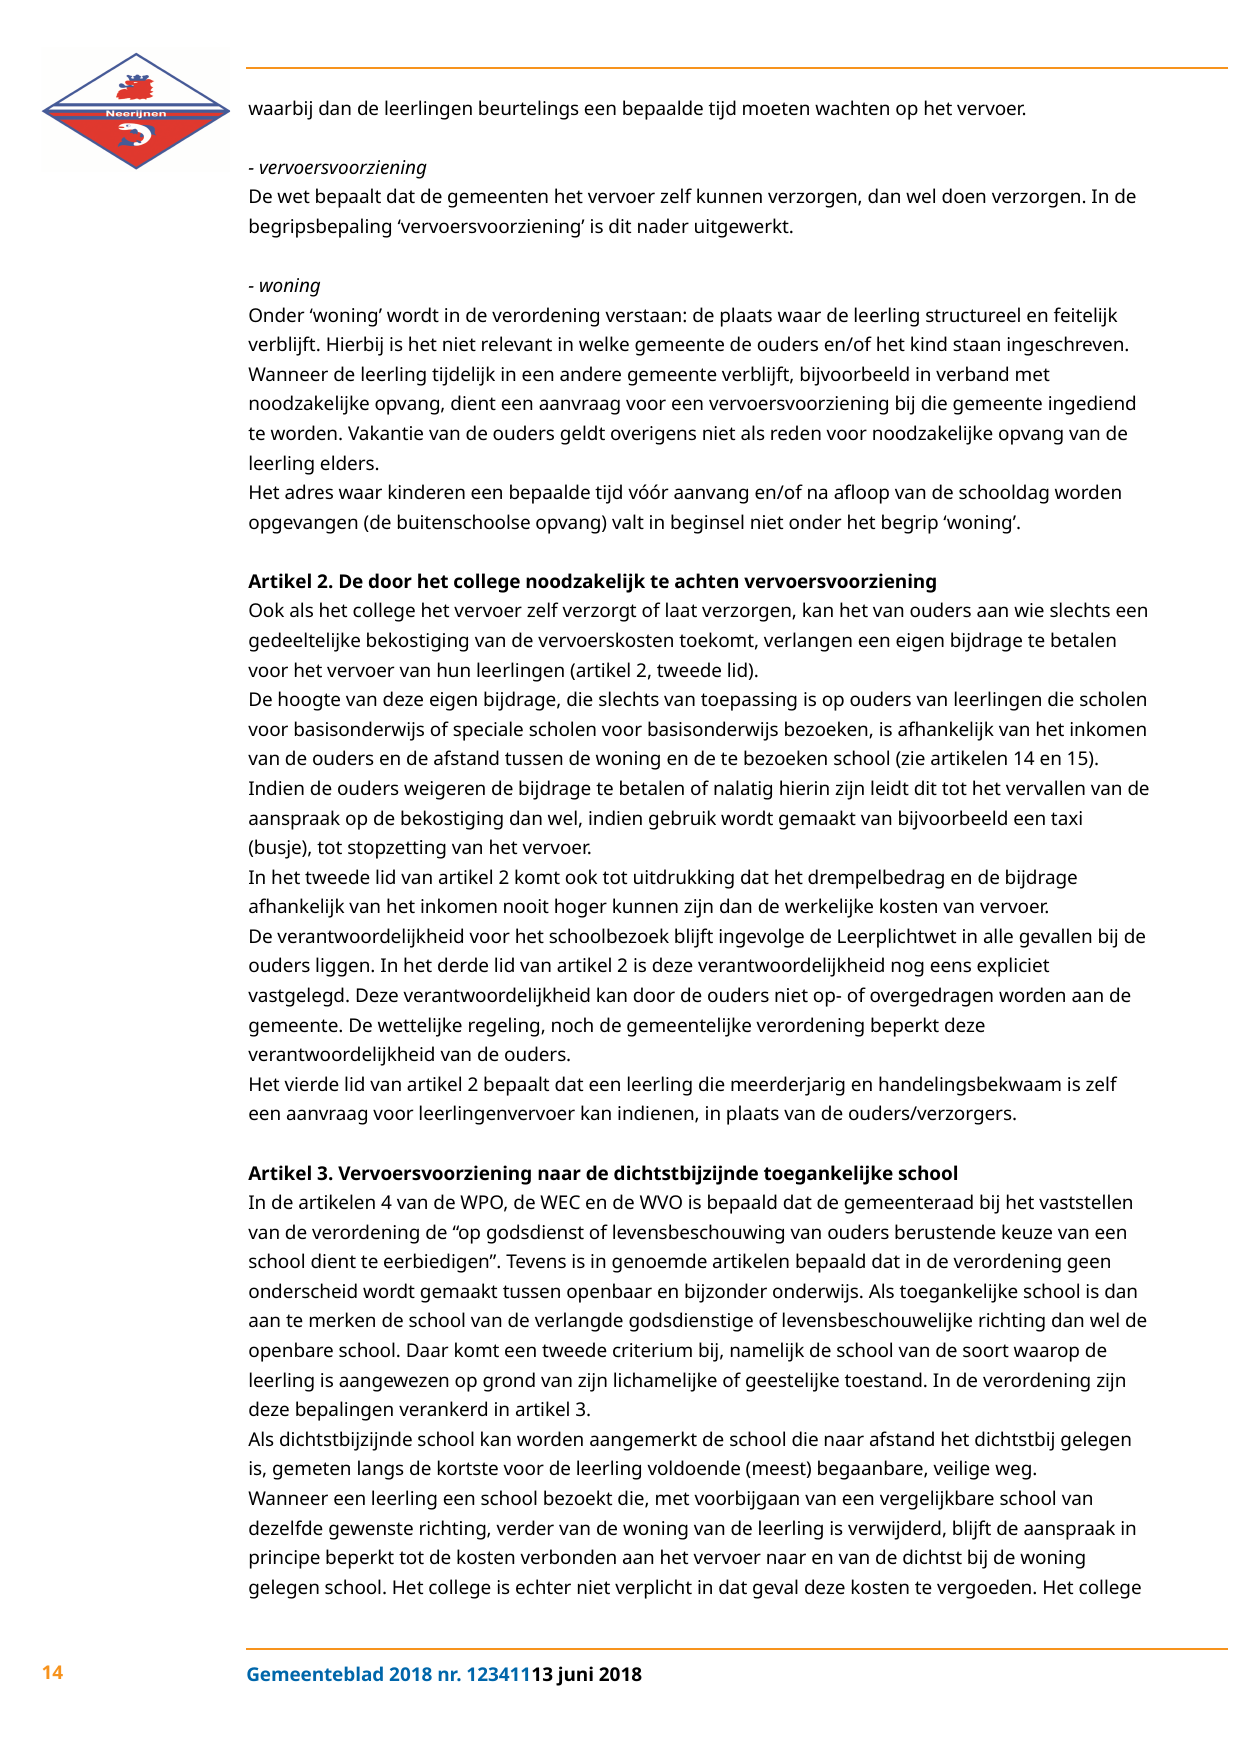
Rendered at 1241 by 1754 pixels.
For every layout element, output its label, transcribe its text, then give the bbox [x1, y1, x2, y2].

text Wanneer de leerling tijdelijk in een andere gemeente verblijft, bijvoorbeeld in verband met noodzakelijke opvang, dient een aanvraag voor een vervoersvoorziening bij die gemeente ingediend te worden. Vakantie van de ouders geldt overigens niet als reden voor noodzakelijke opvang van de leerling elders. [248, 361, 1152, 476]
text De verantwoordelijkheid voor het schoolbezoek blijft ingevolge de Leerplichtwet in alle gevallen bij de ouders liggen. In het derde lid van artikel 2 is deze verantwoordelijkheid nog eens expliciet vastgelegd. Deze verantwoordelijkheid kan door de ouders niet op- of overgedragen worden aan de gemeente. De wettelijke regeling, noch de gemeentelijke verordening beperkt deze verantwoordelijkheid van de ouders. [248, 923, 1152, 1067]
text Onder ‘woning’ wordt in de verordening verstaan: de plaats waar de leerling structureel en feitelijk verblijft. Hierbij is het niet relevant in welke gemeente de ouders en/of het kind staan ingeschreven. [248, 302, 1152, 357]
text Artikel 3. Vervoersvoorziening naar de dichtstbijzijnde toegankelijke school [248, 1160, 1152, 1186]
text In de artikelen 4 van de WPO, de WEC en de WVO is bepaald dat de gemeenteraad bij het vaststellen van de verordening de “op godsdienst of levensbeschouwing van ouders berustende keuze van een school dient te eerbiedigen”. Tevens is in genoemde artikelen bepaald dat in de verordening geen onderscheid wordt gemaakt tussen openbaar en bijzonder onderwijs. Als toegankelijke school is dan aan te merken de school van de verlangde godsdienstige of levensbeschouwelijke richting dan wel de openbare school. Daar komt een tweede criterium bij, namelijk de school van de soort waarop de leerling is aangewezen op grond van zijn lichamelijke of geestelijke toestand. In de verordening zijn deze bepalingen verankerd in artikel 3. [248, 1189, 1152, 1422]
text Het vierde lid van artikel 2 bepaalt dat een leerling die meerderjarig en handelingsbekwaam is zelf een aanvraag voor leerlingenvervoer kan indienen, in plaats van de ouders/verzorgers. [248, 1071, 1152, 1126]
text waarbij dan de leerlingen beurtelings een bepaalde tijd moeten wachten op het vervoer. [248, 95, 1152, 121]
text - woning [248, 272, 1152, 298]
text De wet bepaalt dat de gemeenten het vervoer zelf kunnen verzorgen, dan wel doen verzorgen. In de begripsbepaling ‘vervoersvoorziening’ is dit nader uitgewerkt. [248, 183, 1152, 239]
text - vervoersvoorziening [248, 154, 1152, 180]
text In het tweede lid van artikel 2 komt ook tot uitdrukking dat het drempelbedrag en de bijdrage afhankelijk van het inkomen nooit hoger kunnen zijn dan de werkelijke kosten van vervoer. [248, 864, 1152, 919]
text Als dichtstbijzijnde school kan worden aangemerkt de school die naar afstand het dichtstbij gelegen is, gemeten langs de kortste voor de leerling voldoende (meest) begaanbare, veilige weg. [248, 1426, 1152, 1481]
text De hoogte van deze eigen bijdrage, die slechts van toepassing is op ouders van leerlingen die scholen voor basisonderwijs of speciale scholen voor basisonderwijs bezoeken, is afhankelijk van het inkomen van de ouders en de afstand tussen de woning en de te bezoeken school (zie artikelen 14 en 15). Indien de ouders weigeren de bijdrage te betalen of nalatig hierin zijn leidt dit tot het vervallen van de aanspraak op de bekostiging dan wel, indien gebruik wordt gemaakt van bijvoorbeeld een taxi (busje), tot stopzetting van het vervoer. [248, 686, 1152, 860]
text Wanneer een leerling een school bezoekt die, met voorbijgaan van een vergelijkbare school van dezelfde gewenste richting, verder van de woning van de leerling is verwijderd, blijft de aanspraak in principe beperkt tot de kosten verbonden aan het vervoer naar en van de dichtst bij de woning gelegen school. Het college is echter niet verplicht in dat geval deze kosten te vergoeden. Het college [248, 1485, 1152, 1600]
text Artikel 2. De door het college noodzakelijk te achten vervoersvoorziening [248, 568, 1152, 594]
text Ook als het college het vervoer zelf verzorgt of laat verzorgen, kan het van ouders aan wie slechts een gedeeltelijke bekostiging van de vervoerskosten toekomt, verlangen een eigen bijdrage te betalen voor het vervoer van hun leerlingen (artikel 2, tweede lid). [248, 598, 1152, 683]
text Het adres waar kinderen een bepaalde tijd vóór aanvang en/of na afloop van de schooldag worden opgevangen (de buitenschoolse opvang) valt in beginsel niet onder het begrip ‘woning’. [248, 479, 1152, 535]
picture [41, 47, 231, 172]
